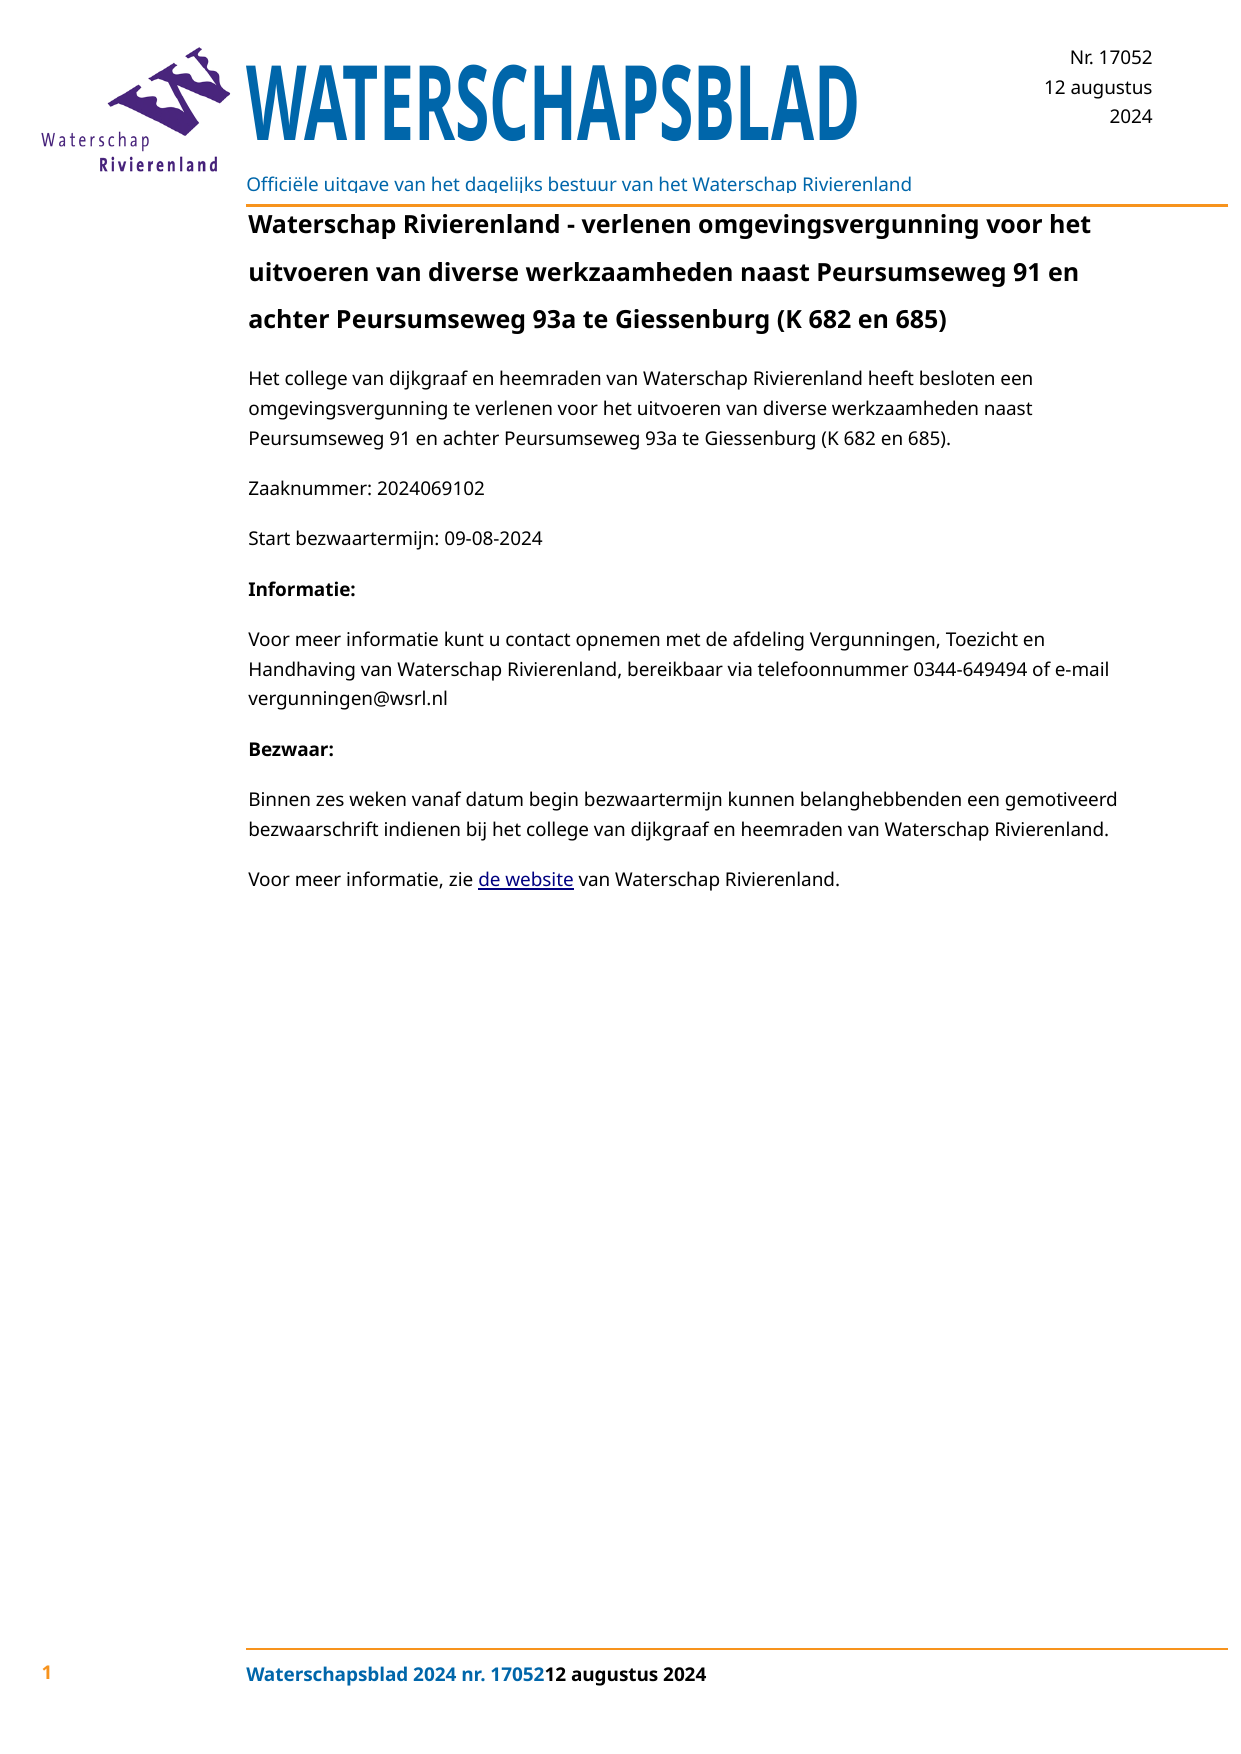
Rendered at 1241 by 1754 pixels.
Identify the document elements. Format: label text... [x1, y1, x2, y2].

text Binnen zes weken vanaf datum begin bezwaartermijn kunnen belanghebbenden een gemotiveerd bezwaarschrift indienen bij het college van dijkgraaf en heemraden van Waterschap Rivierenland. [248, 786, 1152, 842]
text Bezwaar: [248, 736, 1152, 762]
text Voor meer informatie kunt u contact opnemen met de afdeling Vergunningen, Toezicht en Handhaving van Waterschap Rivierenland, bereikbaar via telefoonnummer 0344-649494 of e-mail vergunningen@wsrl.nl [248, 626, 1152, 711]
text Start bezwaartermijn: 09-08-2024 [248, 526, 1152, 551]
text Waterschap Rivierenland - verlenen omgevingsvergunning voor het uitvoeren van diverse werkzaamheden naast Peursumseweg 91 en achter Peursumseweg 93a te Giessenburg (K 682 en 685) [248, 207, 1152, 336]
picture [41, 47, 231, 172]
text Informatie: [248, 576, 1152, 602]
text Het college van dijkgraaf en heemraden van Waterschap Rivierenland heeft besloten een omgevingsvergunning te verlenen voor het uitvoeren van diverse werkzaamheden naast Peursumseweg 91 en achter Peursumseweg 93a te Giessenburg (K 682 en 685). [248, 366, 1152, 450]
text Voor meer informatie, zie de website van Waterschap Rivierenland. [248, 866, 1152, 892]
text Zaaknummer: 2024069102 [248, 475, 1152, 501]
